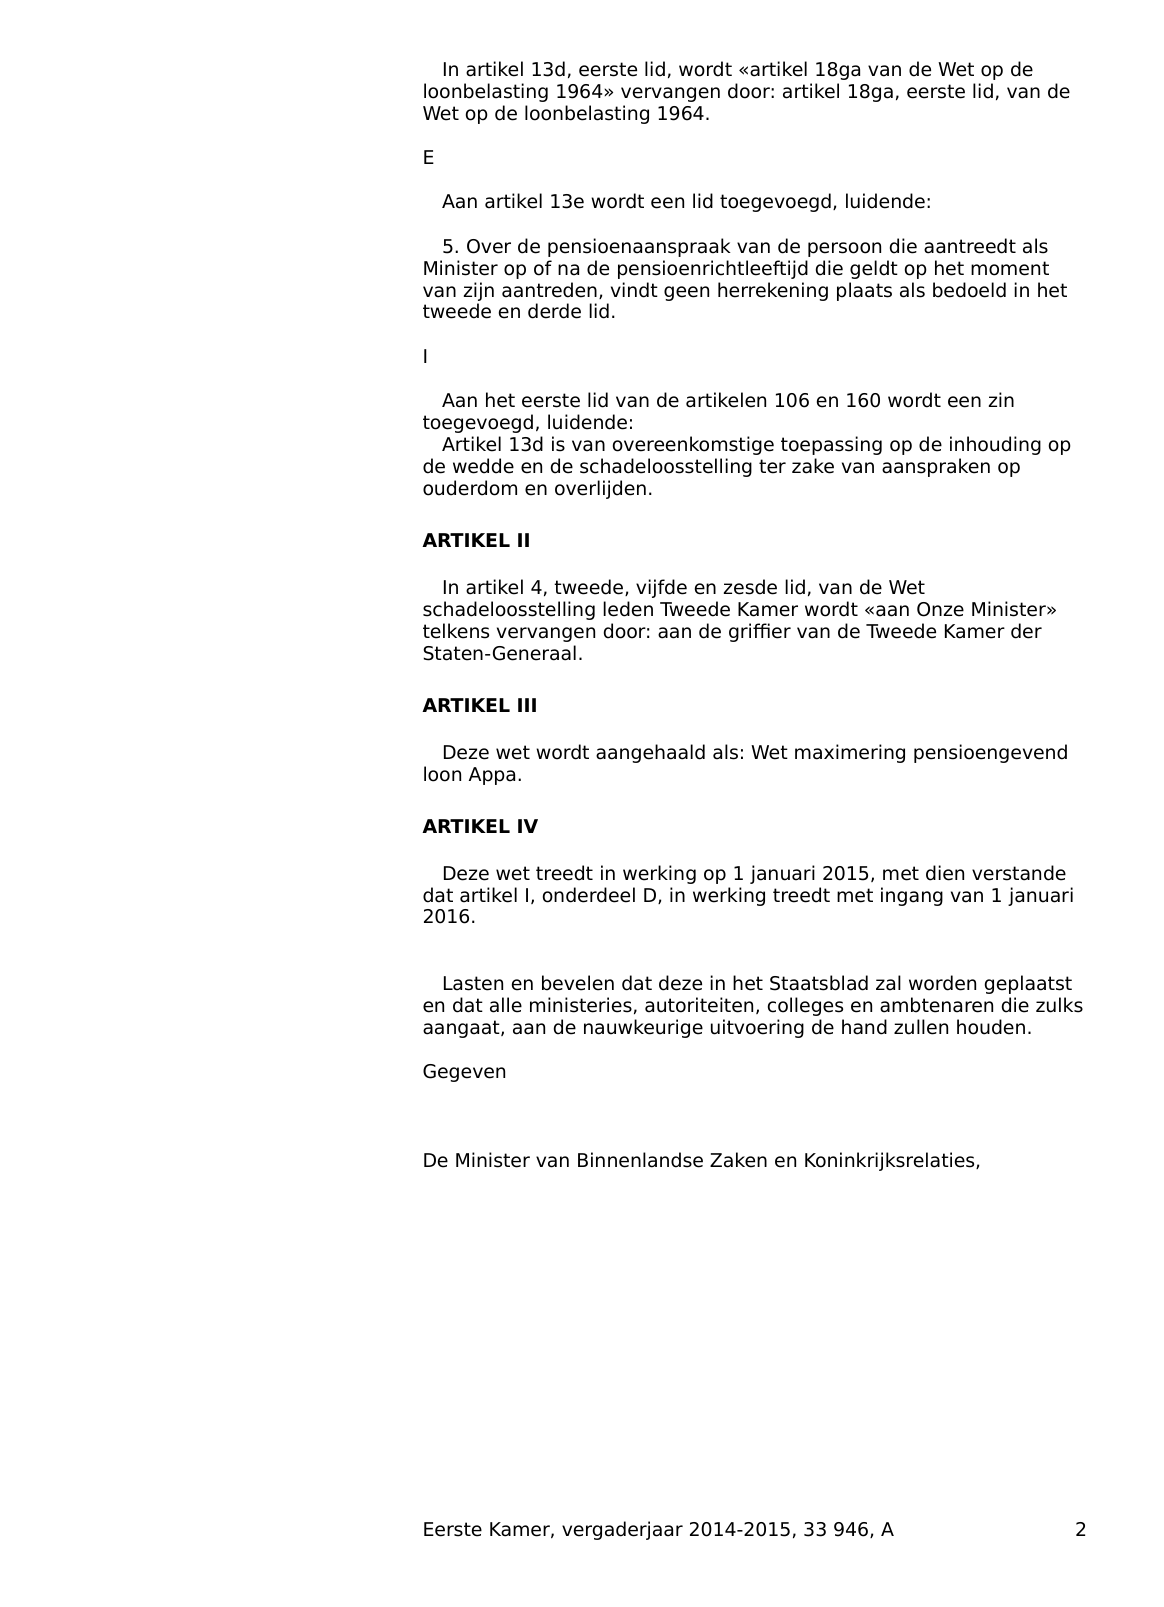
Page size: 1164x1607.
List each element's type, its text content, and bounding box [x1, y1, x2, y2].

subtitle ARTIKEL II [422, 530, 1087, 552]
text E [422, 147, 1087, 169]
text 5. Over de pensioenaanspraak van de persoon die aantreedt als Minister op of na de pensioenrichtleeftijd die geldt op het moment van zijn aantreden, vindt geen herrekening plaats als bedoeld in het tweede en derde lid. [422, 236, 1087, 323]
text Artikel 13d is van overeenkomstige toepassing op de inhouding op de wedde en de schadeloosstelling ter zake van aanspraken op ouderdom en overlijden. [422, 434, 1087, 500]
text Deze wet wordt aangehaald als: Wet maximering pensioengevend loon Appa. [422, 742, 1087, 786]
text Lasten en bevelen dat deze in het Staatsblad zal worden geplaatst en dat alle ministeries, autoriteiten, colleges en ambtenaren die zulks aangaat, aan de nauwkeurige uitvoering de hand zullen houden. [422, 973, 1087, 1039]
text In artikel 4, tweede, vijfde en zesde lid, van de Wet schadeloosstelling leden Tweede Kamer wordt «aan Onze Minister» telkens vervangen door: aan de griffier van de Tweede Kamer der Staten-Generaal. [422, 577, 1087, 664]
text Gegeven [422, 1061, 1087, 1083]
subtitle ARTIKEL IV [422, 816, 1087, 837]
text Aan artikel 13e wordt een lid toegevoegd, luidende: [422, 191, 1087, 213]
subtitle ARTIKEL III [422, 694, 1087, 717]
text Aan het eerste lid van de artikelen 106 en 160 wordt een zin toegevoegd, luidende: [422, 390, 1087, 434]
text I [422, 346, 1087, 368]
text Deze wet treedt in werking op 1 januari 2015, met dien verstande dat artikel I, onderdeel D, in werking treedt met ingang van 1 januari 2016. [422, 862, 1087, 928]
text In artikel 13d, eerste lid, wordt «artikel 18ga van de Wet op de loonbelasting 1964» vervangen door: artikel 18ga, eerste lid, van de Wet op de loonbelasting 1964. [422, 59, 1087, 125]
text De Minister van Binnenlandse Zaken en Koninkrijksrelaties, [422, 1149, 1087, 1171]
